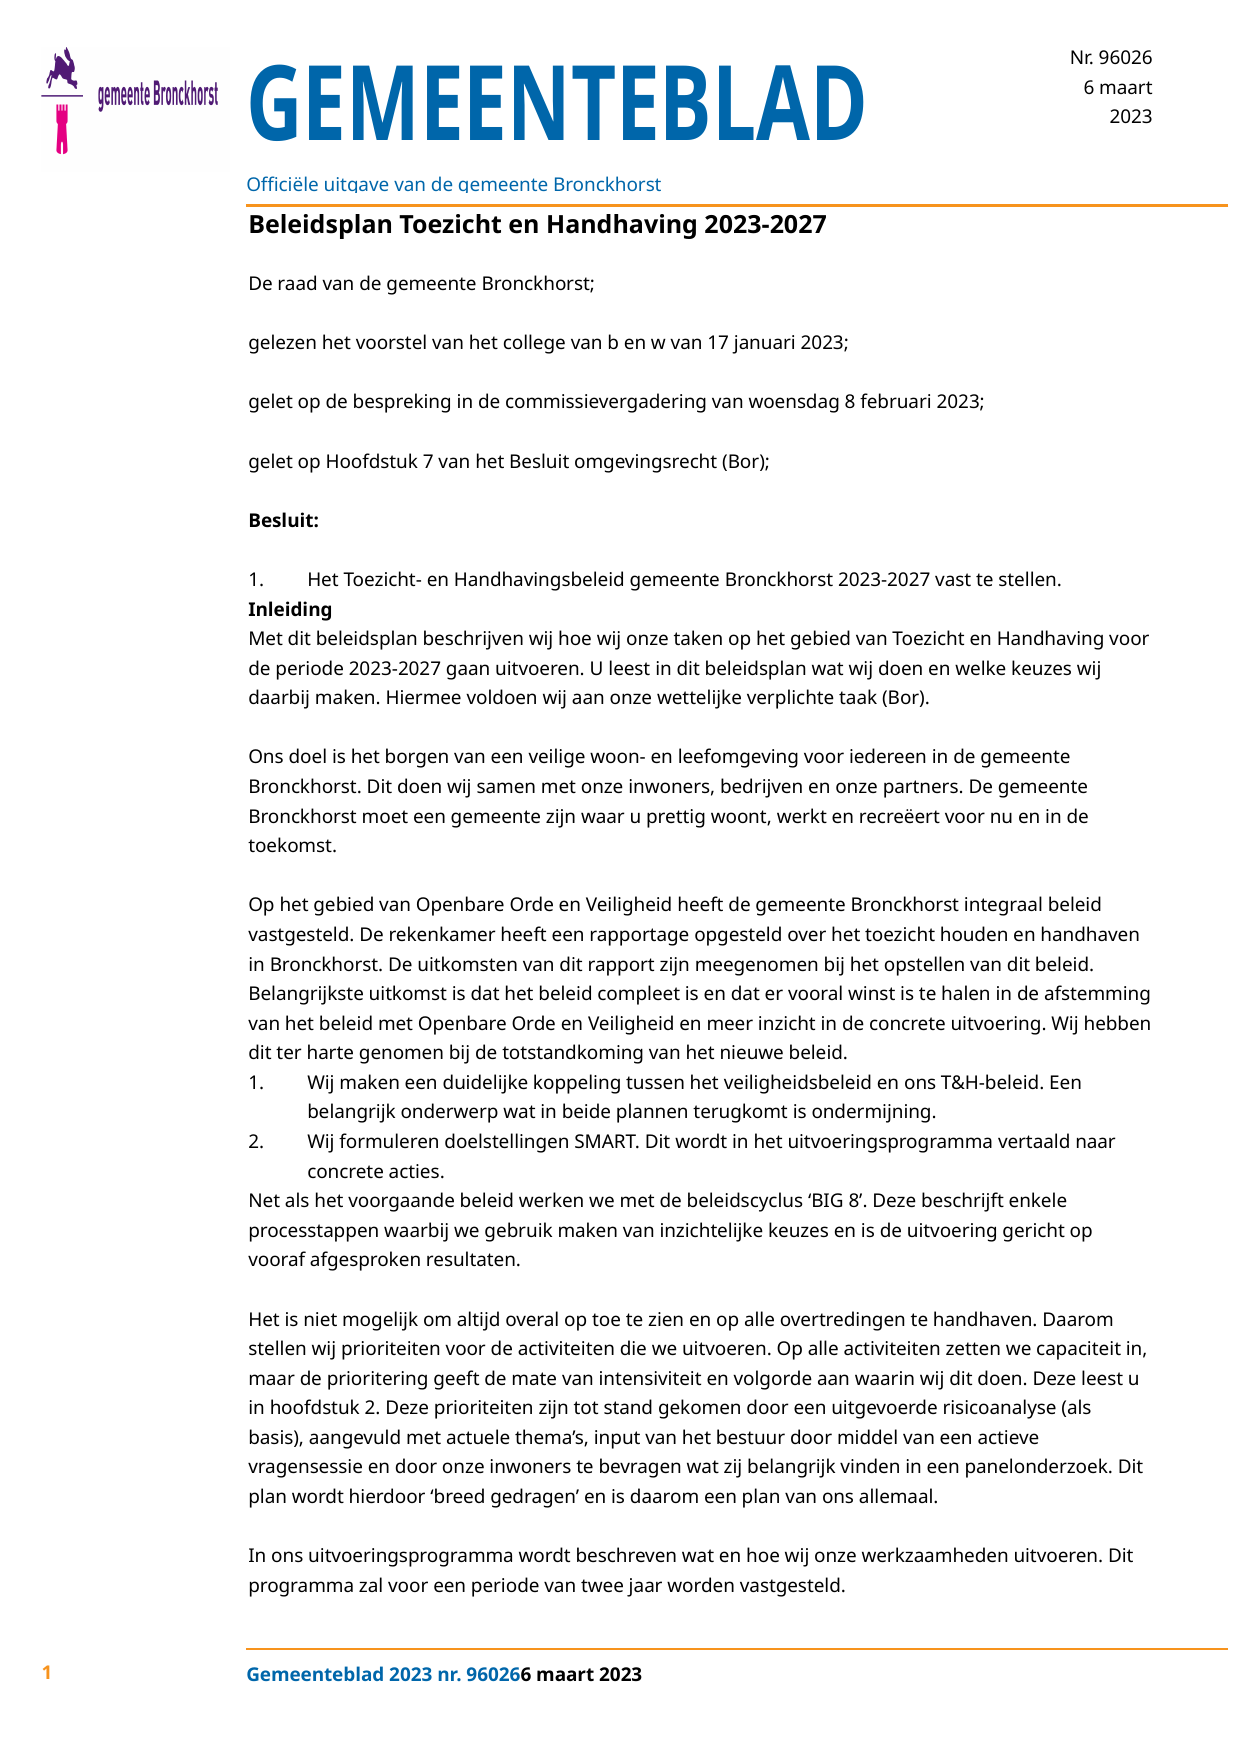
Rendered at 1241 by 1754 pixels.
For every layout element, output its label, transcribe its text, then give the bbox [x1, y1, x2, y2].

text Beleidsplan Toezicht en Handhaving 2023-2027 [248, 207, 1152, 241]
text Het is niet mogelijk om altijd overal op toe te zien en op alle overtredingen te handhaven. Daarom stellen wij prioriteiten voor de activiteiten die we uitvoeren. Op alle activiteiten zetten we capaciteit in, maar de prioritering geeft de mate van intensiviteit en volgorde aan waarin wij dit doen. Deze leest u in hoofdstuk 2. Deze prioriteiten zijn tot stand gekomen door een uitgevoerde risicoanalyse (als basis), aangevuld met actuele thema’s, input van het bestuur door middel van een actieve vragensessie en door onze inwoners te bevragen wat zij belangrijk vinden in een panelonderzoek. Dit plan wordt hierdoor ‘breed gedragen’ en is daarom een plan van ons allemaal. [248, 1306, 1152, 1509]
text Met dit beleidsplan beschrijven wij hoe wij onze taken op het gebied van Toezicht en Handhaving voor de periode 2023-2027 gaan uitvoeren. U leest in dit beleidsplan wat wij doen en welke keuzes wij daarbij maken. Hiermee voldoen wij aan onze wettelijke verplichte taak (Bor). [248, 625, 1152, 710]
text In ons uitvoeringsprogramma wordt beschreven wat en hoe wij onze werkzaamheden uitvoeren. Dit programma zal voor een periode van twee jaar worden vastgesteld. [248, 1542, 1152, 1598]
text gelet op Hoofdstuk 7 van het Besluit omgevingsrecht (Bor); [248, 448, 1152, 473]
text gelet op de bespreking in de commissievergadering van woensdag 8 februari 2023; [248, 389, 1152, 414]
text Net als het voorgaande beleid werken we met de beleidscyclus ‘BIG 8’. Deze beschrijft enkele processtappen waarbij we gebruik maken van inzichtelijke keuzes en is de uitvoering gericht op vooraf afgesproken resultaten. [248, 1187, 1152, 1272]
text Op het gebied van Openbare Orde en Veiligheid heeft de gemeente Bronckhorst integraal beleid vastgesteld. De rekenkamer heeft een rapportage opgesteld over het toezicht houden en handhaven in Bronckhorst. De uitkomsten van dit rapport zijn meegenomen bij het opstellen van dit beleid. Belangrijkste uitkomst is dat het beleid compleet is en dat er vooral winst is te halen in de afstemming van het beleid met Openbare Orde en Veiligheid en meer inzicht in de concrete uitvoering. Wij hebben dit ter harte genomen bij de totstandkoming van het nieuwe beleid. [248, 892, 1152, 1065]
list Wij maken een duidelijke koppeling tussen het veiligheidsbeleid en ons T&H-beleid. Een belangrijk onderwerp wat in beide plannen terugkomt is ondermijning. [248, 1069, 1152, 1124]
list Wij formuleren doelstellingen SMART. Dit wordt in het uitvoeringsprogramma vertaald naar concrete acties. [248, 1128, 1152, 1183]
list Het Toezicht- en Handhavingsbeleid gemeente Bronckhorst 2023-2027 vast te stellen. [248, 566, 1152, 592]
text Besluit: [248, 507, 1152, 533]
text Ons doel is het borgen van een veilige woon- en leefomgeving voor iedereen in de gemeente Bronckhorst. Dit doen wij samen met onze inwoners, bedrijven en onze partners. De gemeente Bronckhorst moet een gemeente zijn waar u prettig woont, werkt en recreëert voor nu en in de toekomst. [248, 744, 1152, 858]
picture [41, 47, 231, 172]
text De raad van de gemeente Bronckhorst; [248, 270, 1152, 296]
text Inleiding [248, 596, 1152, 621]
text gelezen het voorstel van het college van b en w van 17 januari 2023; [248, 329, 1152, 355]
